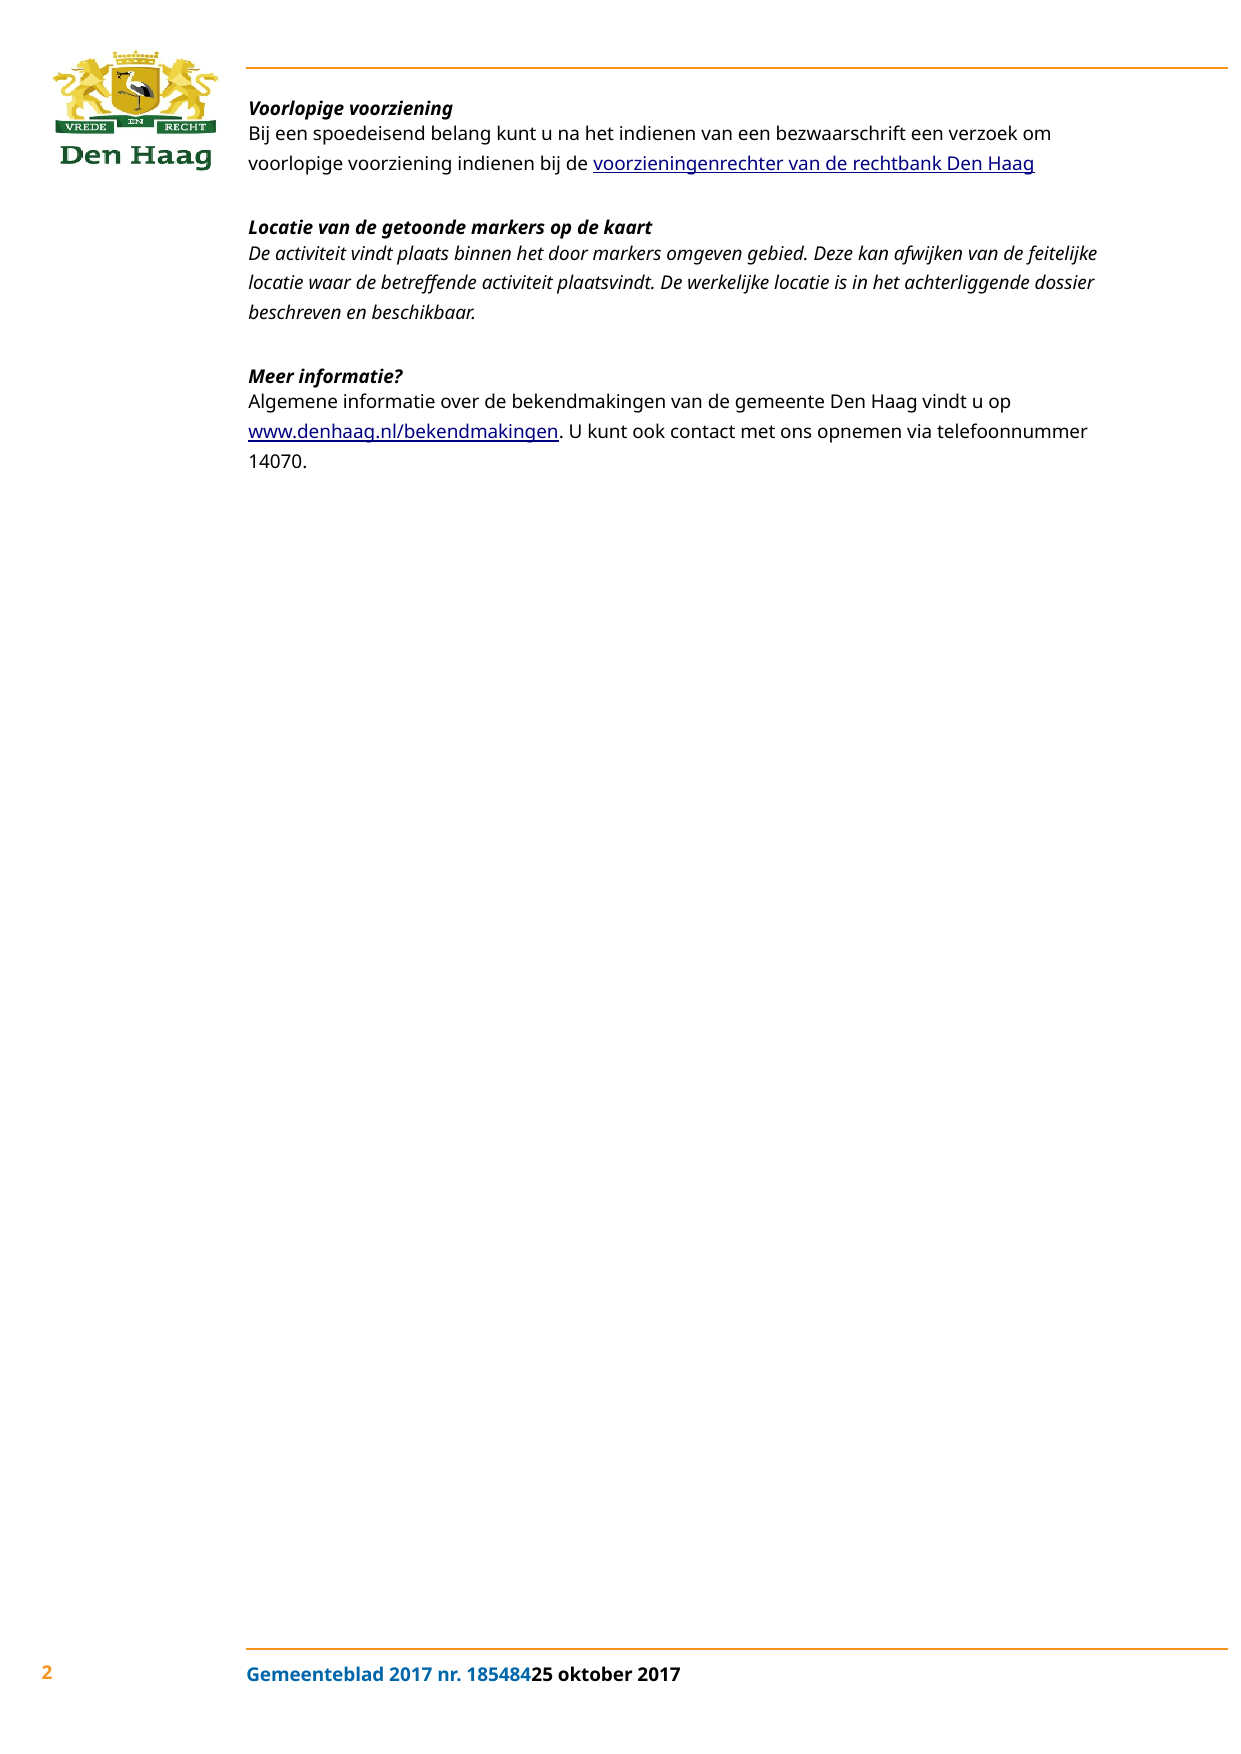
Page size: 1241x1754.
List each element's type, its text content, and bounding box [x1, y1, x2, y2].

text Bij een spoedeisend belang kunt u na het indienen van een bezwaarschrift een verzoek om voorlopige voorziening indienen bij de voorzieningenrechter van de rechtbank Den Haag [248, 121, 1152, 176]
text De activiteit vindt plaats binnen het door markers omgeven gebied. Deze kan afwijken van de feitelijke locatie waar de betreffende activiteit plaatsvindt. De werkelijke locatie is in het achterliggende dossier beschreven en beschikbaar. [248, 240, 1152, 325]
text Algemene informatie over de bekendmakingen van de gemeente Den Haag vindt u op www.denhaag.nl/bekendmakingen. U kunt ook contact met ons opnemen via telefoonnummer 14070. [248, 389, 1152, 473]
picture [41, 47, 231, 172]
text Voorlopige voorziening [248, 95, 1152, 121]
text Meer informatie? [248, 363, 1152, 389]
text Locatie van de getoonde markers op de kaart [248, 214, 1152, 240]
